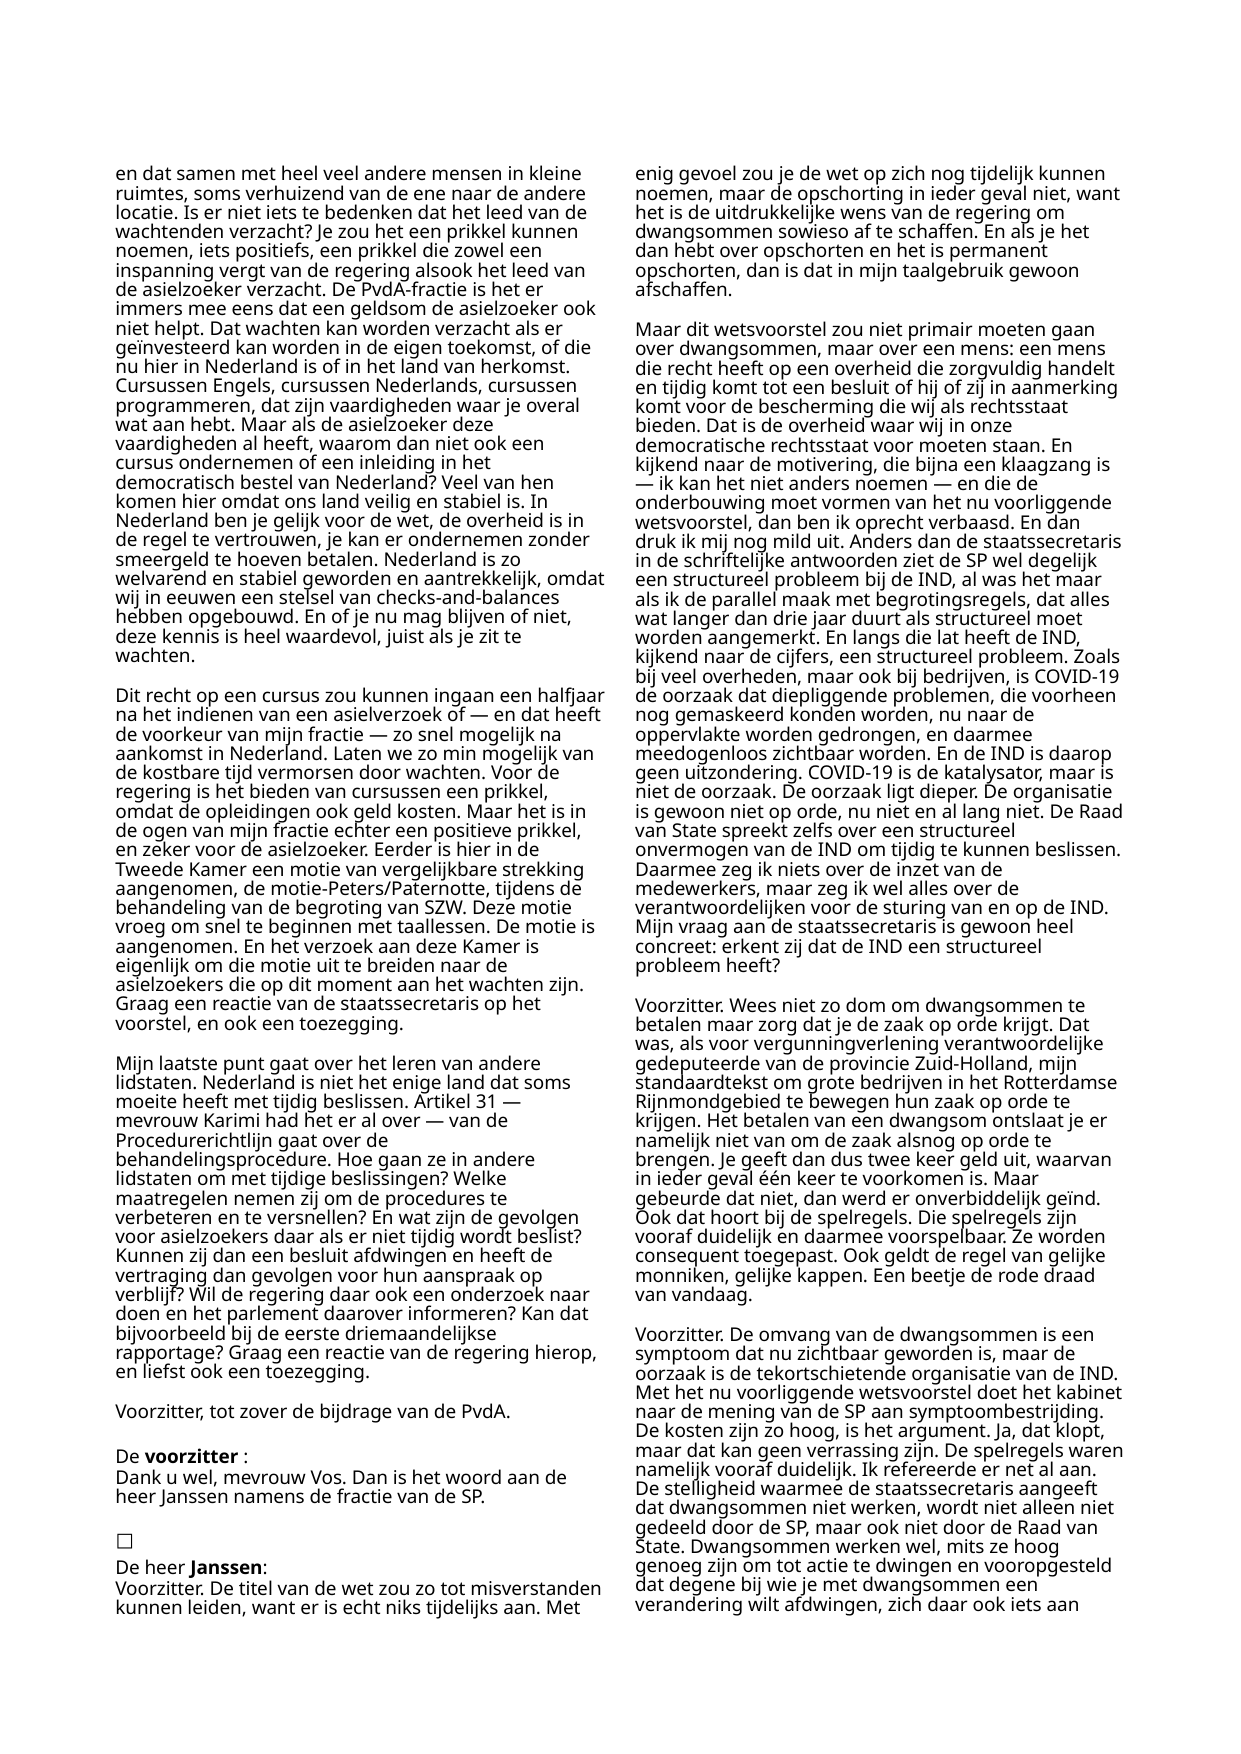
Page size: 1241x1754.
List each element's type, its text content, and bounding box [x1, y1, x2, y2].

text Dit recht op een cursus zou kunnen ingaan een halfjaar na het indienen van een asielverzoek of — en dat heeft de voorkeur van mijn fractie — zo snel mogelijk na aankomst in Nederland. Laten we zo min mogelijk van de kostbare tijd vermorsen door wachten. Voor de regering is het bieden van cursussen een prikkel, omdat de opleidingen ook geld kosten. Maar het is in de ogen van mijn fractie echter een positieve prikkel, en zeker voor de asielzoeker. Eerder is hier in de Tweede Kamer een motie van vergelijkbare strekking aangenomen, de motie-Peters/Paternotte, tijdens de behandeling van de begroting van SZW. Deze motie vroeg om snel te beginnen met taallessen. De motie is aangenomen. En het verzoek aan deze Kamer is eigenlijk om die motie uit te breiden naar de asielzoekers die op dit moment aan het wachten zijn. Graag een reactie van de staatssecretaris op het voorstel, en ook een toezegging. [115, 687, 605, 1034]
text Voorzitter, tot zover de bijdrage van de PvdA. [115, 1403, 605, 1422]
text ⬜ [115, 1528, 605, 1554]
text Voorzitter. Wees niet zo dom om dwangsommen te betalen maar zorg dat je de zaak op orde krijgt. Dat was, als voor vergunningverlening verantwoordelijke gedeputeerde van de provincie Zuid-Holland, mijn standaardtekst om grote bedrijven in het Rotterdamse Rijnmondgebied te bewegen hun zaak op orde te krijgen. Het betalen van een dwangsom ontslaat je er namelijk niet van om de zaak alsnog op orde te brengen. Je geeft dan dus twee keer geld uit, waarvan in ieder geval één keer te voorkomen is. Maar gebeurde dat niet, dan werd er onverbiddelijk geïnd. Ook dat hoort bij de spelregels. Die spelregels zijn vooraf duidelijk en daarmee voorspelbaar. Ze worden consequent toegepast. Ook geldt de regel van gelijke monniken, gelijke kappen. Een beetje de rode draad van vandaag. [635, 997, 1125, 1305]
text De heer Janssen: [115, 1554, 605, 1580]
text De voorzitter : [115, 1443, 605, 1469]
text enig gevoel zou je de wet op zich nog tijdelijk kunnen noemen, maar de opschorting in ieder geval niet, want het is de uitdrukkelijke wens van de regering om dwangsommen sowieso af te schaffen. En als je het dan hebt over opschorten en het is permanent opschorten, dan is dat in mijn taalgebruik gewoon afschaffen. [635, 165, 1125, 300]
text Dank u wel, mevrouw Vos. Dan is het woord aan de heer Janssen namens de fractie van de SP. [115, 1469, 605, 1507]
text Mijn laatste punt gaat over het leren van andere lidstaten. Nederland is niet het enige land dat soms moeite heeft met tijdig beslissen. Artikel 31 — mevrouw Karimi had het er al over — van de Procedurerichtlijn gaat over de behandelingsprocedure. Hoe gaan ze in andere lidstaten om met tijdige beslissingen? Welke maatregelen nemen zij om de procedures te verbeteren en te versnellen? En wat zijn de gevolgen voor asielzoekers daar als er niet tijdig wordt beslist? Kunnen zij dan een besluit afdwingen en heeft de vertraging dan gevolgen voor hun aanspraak op verblijf? Wil de regering daar ook een onderzoek naar doen en het parlement daarover informeren? Kan dat bijvoorbeeld bij de eerste driemaandelijkse rapportage? Graag een reactie van de regering hierop, en liefst ook een toezegging. [115, 1055, 605, 1382]
text en dat samen met heel veel andere mensen in kleine ruimtes, soms verhuizend van de ene naar de andere locatie. Is er niet iets te bedenken dat het leed van de wachtenden verzacht? Je zou het een prikkel kunnen noemen, iets positiefs, een prikkel die zowel een inspanning vergt van de regering alsook het leed van de asielzoeker verzacht. De PvdA-fractie is het er immers mee eens dat een geldsom de asielzoeker ook niet helpt. Dat wachten kan worden verzacht als er geïnvesteerd kan worden in de eigen toekomst, of die nu hier in Nederland is of in het land van herkomst. Cursussen Engels, cursussen Nederlands, cursussen programmeren, dat zijn vaardigheden waar je overal wat aan hebt. Maar als de asielzoeker deze vaardigheden al heeft, waarom dan niet ook een cursus ondernemen of een inleiding in het democratisch bestel van Nederland? Veel van hen komen hier omdat ons land veilig en stabiel is. In Nederland ben je gelijk voor de wet, de overheid is in de regel te vertrouwen, je kan er ondernemen zonder smeergeld te hoeven betalen. Nederland is zo welvarend en stabiel geworden en aantrekkelijk, omdat wij in eeuwen een stelsel van checks-and-balances hebben opgebouwd. En of je nu mag blijven of niet, deze kennis is heel waardevol, juist als je zit te wachten. [115, 165, 605, 666]
text Voorzitter. De titel van de wet zou zo tot misverstanden kunnen leiden, want er is echt niks tijdelijks aan. Met [115, 1580, 605, 1618]
text Voorzitter. De omvang van de dwangsommen is een symptoom dat nu zichtbaar geworden is, maar de oorzaak is de tekortschietende organisatie van de IND. Met het nu voorliggende wetsvoorstel doet het kabinet naar de mening van de SP aan symptoombestrijding. De kosten zijn zo hoog, is het argument. Ja, dat klopt, maar dat kan geen verrassing zijn. De spelregels waren namelijk vooraf duidelijk. Ik refereerde er net al aan. De stelligheid waarmee de staatssecretaris aangeeft dat dwangsommen niet werken, wordt niet alleen niet gedeeld door de SP, maar ook niet door de Raad van State. Dwangsommen werken wel, mits ze hoog genoeg zijn om tot actie te dwingen en vooropgesteld dat degene bij wie je met dwangsommen een verandering wilt afdwingen, zich daar ook iets aan [635, 1326, 1125, 1615]
text Maar dit wetsvoorstel zou niet primair moeten gaan over dwangsommen, maar over een mens: een mens die recht heeft op een overheid die zorgvuldig handelt en tijdig komt tot een besluit of hij of zij in aanmerking komt voor de bescherming die wij als rechtsstaat bieden. Dat is de overheid waar wij in onze democratische rechtsstaat voor moeten staan. En kijkend naar de motivering, die bijna een klaagzang is — ik kan het niet anders noemen — en die de onderbouwing moet vormen van het nu voorliggende wetsvoorstel, dan ben ik oprecht verbaasd. En dan druk ik mij nog mild uit. Anders dan de staatssecretaris in de schriftelijke antwoorden ziet de SP wel degelijk een structureel probleem bij de IND, al was het maar als ik de parallel maak met begrotingsregels, dat alles wat langer dan drie jaar duurt als structureel moet worden aangemerkt. En langs die lat heeft de IND, kijkend naar de cijfers, een structureel probleem. Zoals bij veel overheden, maar ook bij bedrijven, is COVID-19 de oorzaak dat diepliggende problemen, die voorheen nog gemaskeerd konden worden, nu naar de oppervlakte worden gedrongen, en daarmee meedogenloos zichtbaar worden. En de IND is daarop geen uitzondering. COVID-19 is de katalysator, maar is niet de oorzaak. De oorzaak ligt dieper. De organisatie is gewoon niet op orde, nu niet en al lang niet. De Raad van State spreekt zelfs over een structureel onvermogen van de IND om tijdig te kunnen beslissen. Daarmee zeg ik niets over de inzet van de medewerkers, maar zeg ik wel alles over de verantwoordelijken voor de sturing van en op de IND. Mijn vraag aan de staatssecretaris is gewoon heel concreet: erkent zij dat de IND een structureel probleem heeft? [635, 321, 1125, 976]
